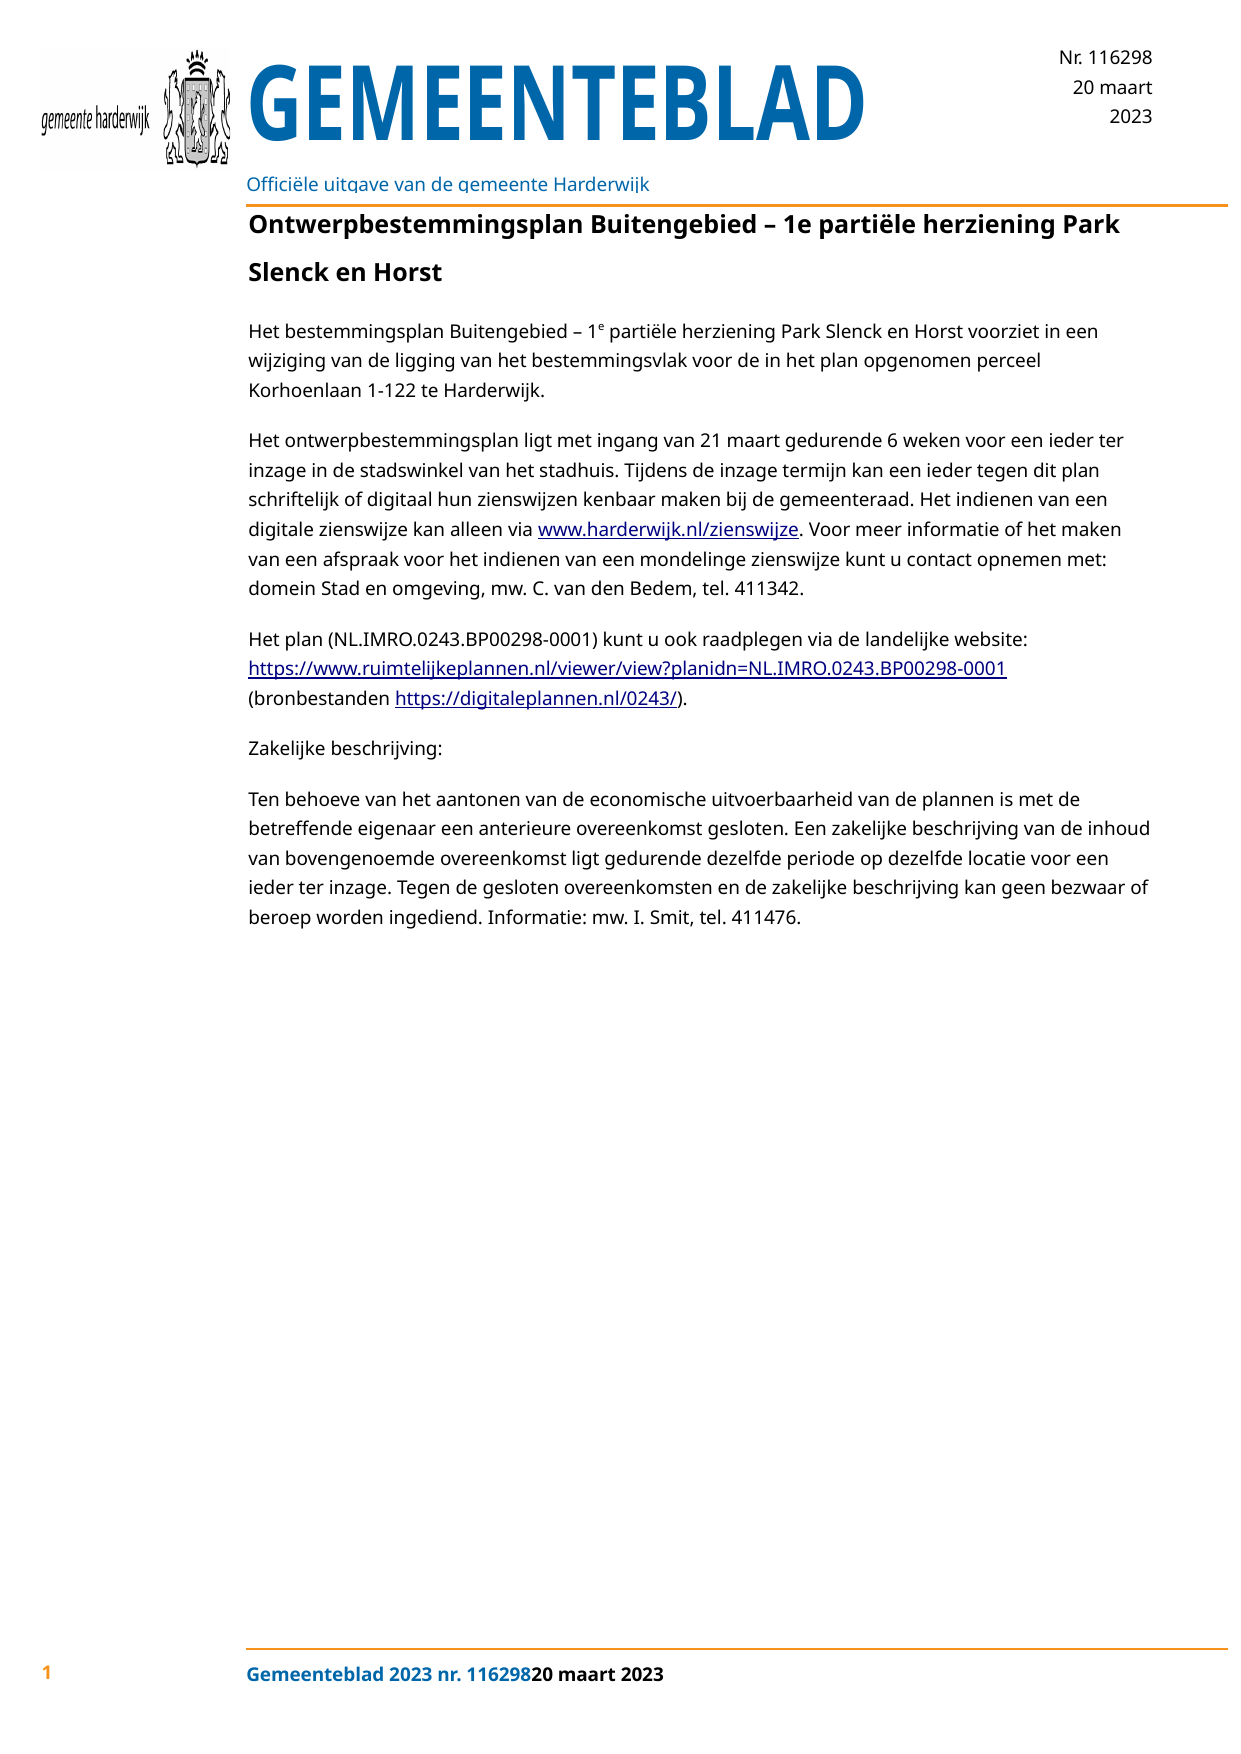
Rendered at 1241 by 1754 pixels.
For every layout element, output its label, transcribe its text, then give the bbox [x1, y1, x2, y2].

text Het bestemmingsplan Buitengebied – 1e partiële herziening Park Slenck en Horst voorziet in een wijziging van de ligging van het bestemmingsvlak voor de in het plan opgenomen perceel Korhoenlaan 1-122 te Harderwijk. [248, 318, 1152, 403]
picture [41, 47, 231, 172]
text Ten behoeve van het aantonen van de economische uitvoerbaarheid van de plannen is met de betreffende eigenaar een anterieure overeenkomst gesloten. Een zakelijke beschrijving van de inhoud van bovengenoemde overeenkomst ligt gedurende dezelfde periode op dezelfde locatie voor een ieder ter inzage. Tegen de gesloten overeenkomsten en de zakelijke beschrijving kan geen bezwaar of beroep worden ingediend. Informatie: mw. I. Smit, tel. 411476. [248, 786, 1152, 930]
text Het plan (NL.IMRO.0243.BP00298-0001) kunt u ook raadplegen via de landelijke website: https://www.ruimtelijkeplannen.nl/viewer/view?planidn=NL.IMRO.0243.BP00298-0001 (bronbestanden https://digitaleplannen.nl/0243/). [248, 626, 1152, 711]
text Het ontwerpbestemmingsplan ligt met ingang van 21 maart gedurende 6 weken voor een ieder ter inzage in de stadswinkel van het stadhuis. Tijdens de inzage termijn kan een ieder tegen dit plan schriftelijk of digitaal hun zienswijzen kenbaar maken bij de gemeenteraad. Het indienen van een digitale zienswijze kan alleen via www.harderwijk.nl/zienswijze. Voor meer informatie of het maken van een afspraak voor het indienen van een mondelinge zienswijze kunt u contact opnemen met: domein Stad en omgeving, mw. C. van den Bedem, tel. 411342. [248, 427, 1152, 601]
text Zakelijke beschrijving: [248, 735, 1152, 761]
text Ontwerpbestemmingsplan Buitengebied – 1e partiële herziening Park Slenck en Horst [248, 207, 1152, 288]
